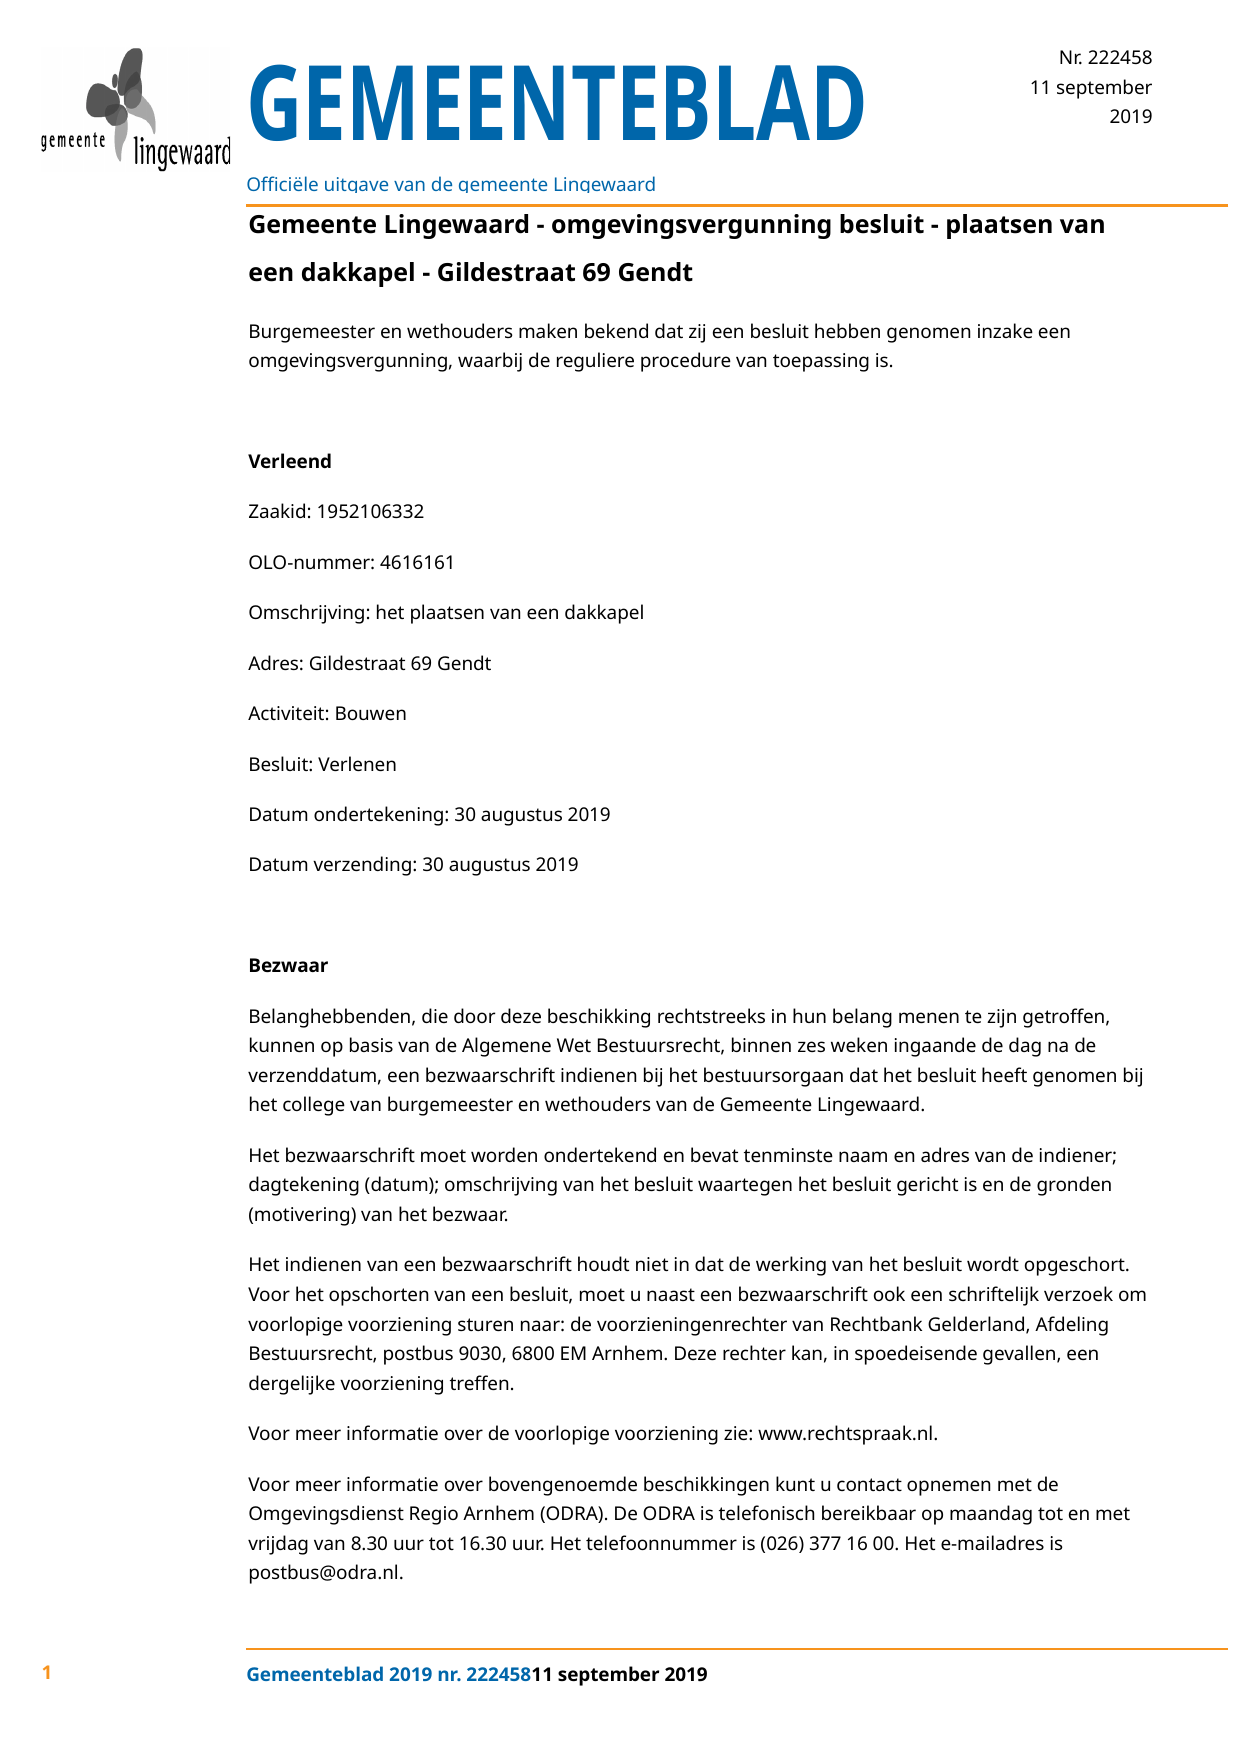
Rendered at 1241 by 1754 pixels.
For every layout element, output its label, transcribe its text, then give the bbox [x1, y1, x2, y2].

text Gemeente Lingewaard - omgevingsvergunning besluit - plaatsen van een dakkapel - Gildestraat 69 Gendt [248, 207, 1152, 288]
text Voor meer informatie over bovengenoemde beschikkingen kunt u contact opnemen met de Omgevingsdienst Regio Arnhem (ODRA). De ODRA is telefonisch bereikbaar op maandag tot en met vrijdag van 8.30 uur tot 16.30 uur. Het telefoonnummer is (026) 377 16 00. Het e-mailadres is postbus@odra.nl. [248, 1471, 1152, 1585]
text Omschrijving: het plaatsen van een dakkapel [248, 599, 1152, 625]
text Burgemeester en wethouders maken bekend dat zij een besluit hebben genomen inzake een omgevingsvergunning, waarbij de reguliere procedure van toepassing is. [248, 318, 1152, 373]
text Verleend [248, 448, 1152, 474]
picture [41, 47, 231, 172]
text Datum verzending: 30 augustus 2019 [248, 852, 1152, 877]
text Het indienen van een bezwaarschrift houdt niet in dat de werking van het besluit wordt opgeschort. Voor het opschorten van een besluit, moet u naast een bezwaarschrift ook een schriftelijk verzoek om voorlopige voorziening sturen naar: de voorzieningenrechter van Rechtbank Gelderland, Afdeling Bestuursrecht, postbus 9030, 6800 EM Arnhem. Deze rechter kan, in spoedeisende gevallen, een dergelijke voorziening treffen. [248, 1252, 1152, 1396]
text Activiteit: Bouwen [248, 700, 1152, 726]
text Adres: Gildestraat 69 Gendt [248, 650, 1152, 676]
text Besluit: Verlenen [248, 751, 1152, 777]
text Het bezwaarschrift moet worden ondertekend en bevat tenminste naam en adres van de indiener; dagtekening (datum); omschrijving van het besluit waartegen het besluit gericht is en de gronden (motivering) van het bezwaar. [248, 1142, 1152, 1227]
text Bezwaar [248, 952, 1152, 978]
text Zaakid: 1952106332 [248, 499, 1152, 524]
text Belanghebbenden, die door deze beschikking rechtstreeks in hun belang menen te zijn getroffen, kunnen op basis van de Algemene Wet Bestuursrecht, binnen zes weken ingaande de dag na de verzenddatum, een bezwaarschrift indienen bij het bestuursorgaan dat het besluit heeft genomen bij het college van burgemeester en wethouders van de Gemeente Lingewaard. [248, 1003, 1152, 1117]
text Datum ondertekening: 30 augustus 2019 [248, 801, 1152, 827]
text OLO-nummer: 4616161 [248, 549, 1152, 575]
text Voor meer informatie over de voorlopige voorziening zie: www.rechtspraak.nl. [248, 1420, 1152, 1446]
